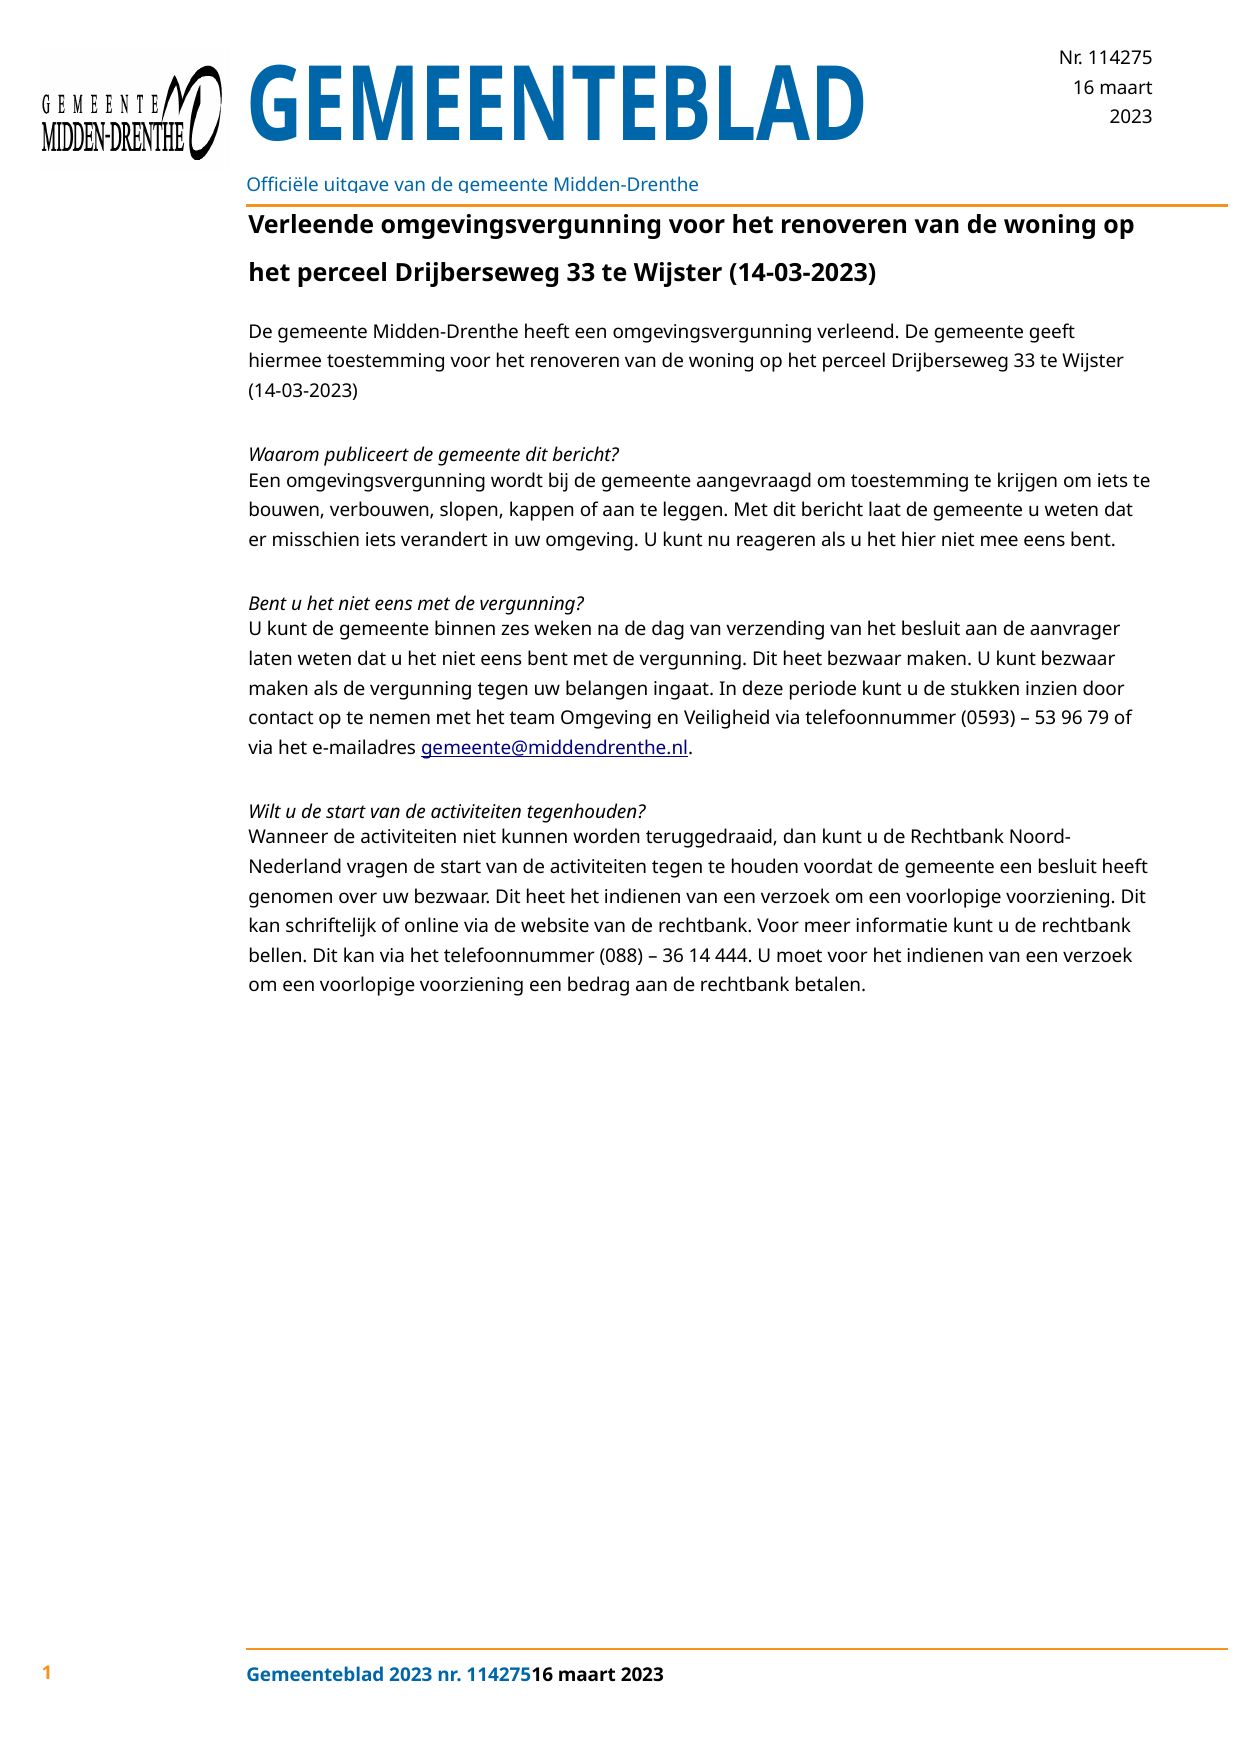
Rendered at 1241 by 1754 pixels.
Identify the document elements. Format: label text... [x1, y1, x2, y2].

text Een omgevingsvergunning wordt bij de gemeente aangevraagd om toestemming te krijgen om iets te bouwen, verbouwen, slopen, kappen of aan te leggen. Met dit bericht laat de gemeente u weten dat er misschien iets verandert in uw omgeving. U kunt nu reageren als u het hier niet mee eens bent. [248, 467, 1152, 552]
text Wilt u de start van de activiteiten tegenhouden? [248, 798, 1152, 824]
text Bent u het niet eens met de vergunning? [248, 590, 1152, 616]
picture [41, 47, 231, 172]
text U kunt de gemeente binnen zes weken na de dag van verzending van het besluit aan de aanvrager laten weten dat u het niet eens bent met de vergunning. Dit heet bezwaar maken. U kunt bezwaar maken als de vergunning tegen uw belangen ingaat. In deze periode kunt u de stukken inzien door contact op te nemen met het team Omgeving en Veiligheid via telefoonnummer (0593) – 53 96 79 of via het e-mailadres gemeente@middendrenthe.nl. [248, 616, 1152, 760]
text Verleende omgevingsvergunning voor het renoveren van de woning op het perceel Drijberseweg 33 te Wijster (14-03-2023) [248, 207, 1152, 288]
text De gemeente Midden-Drenthe heeft een omgevingsvergunning verleend. De gemeente geeft hiermee toestemming voor het renoveren van de woning op het perceel Drijberseweg 33 te Wijster (14-03-2023) [248, 318, 1152, 403]
text Waarom publiceert de gemeente dit bericht? [248, 441, 1152, 467]
text Wanneer de activiteiten niet kunnen worden teruggedraaid, dan kunt u de Rechtbank Noord-Nederland vragen de start van de activiteiten tegen te houden voordat de gemeente een besluit heeft genomen over uw bezwaar. Dit heet het indienen van een verzoek om een voorlopige voorziening. Dit kan schriftelijk of online via de website van de rechtbank. Voor meer informatie kunt u de rechtbank bellen. Dit kan via het telefoonnummer (088) – 36 14 444. U moet voor het indienen van een verzoek om een voorlopige voorziening een bedrag aan de rechtbank betalen. [248, 824, 1152, 997]
